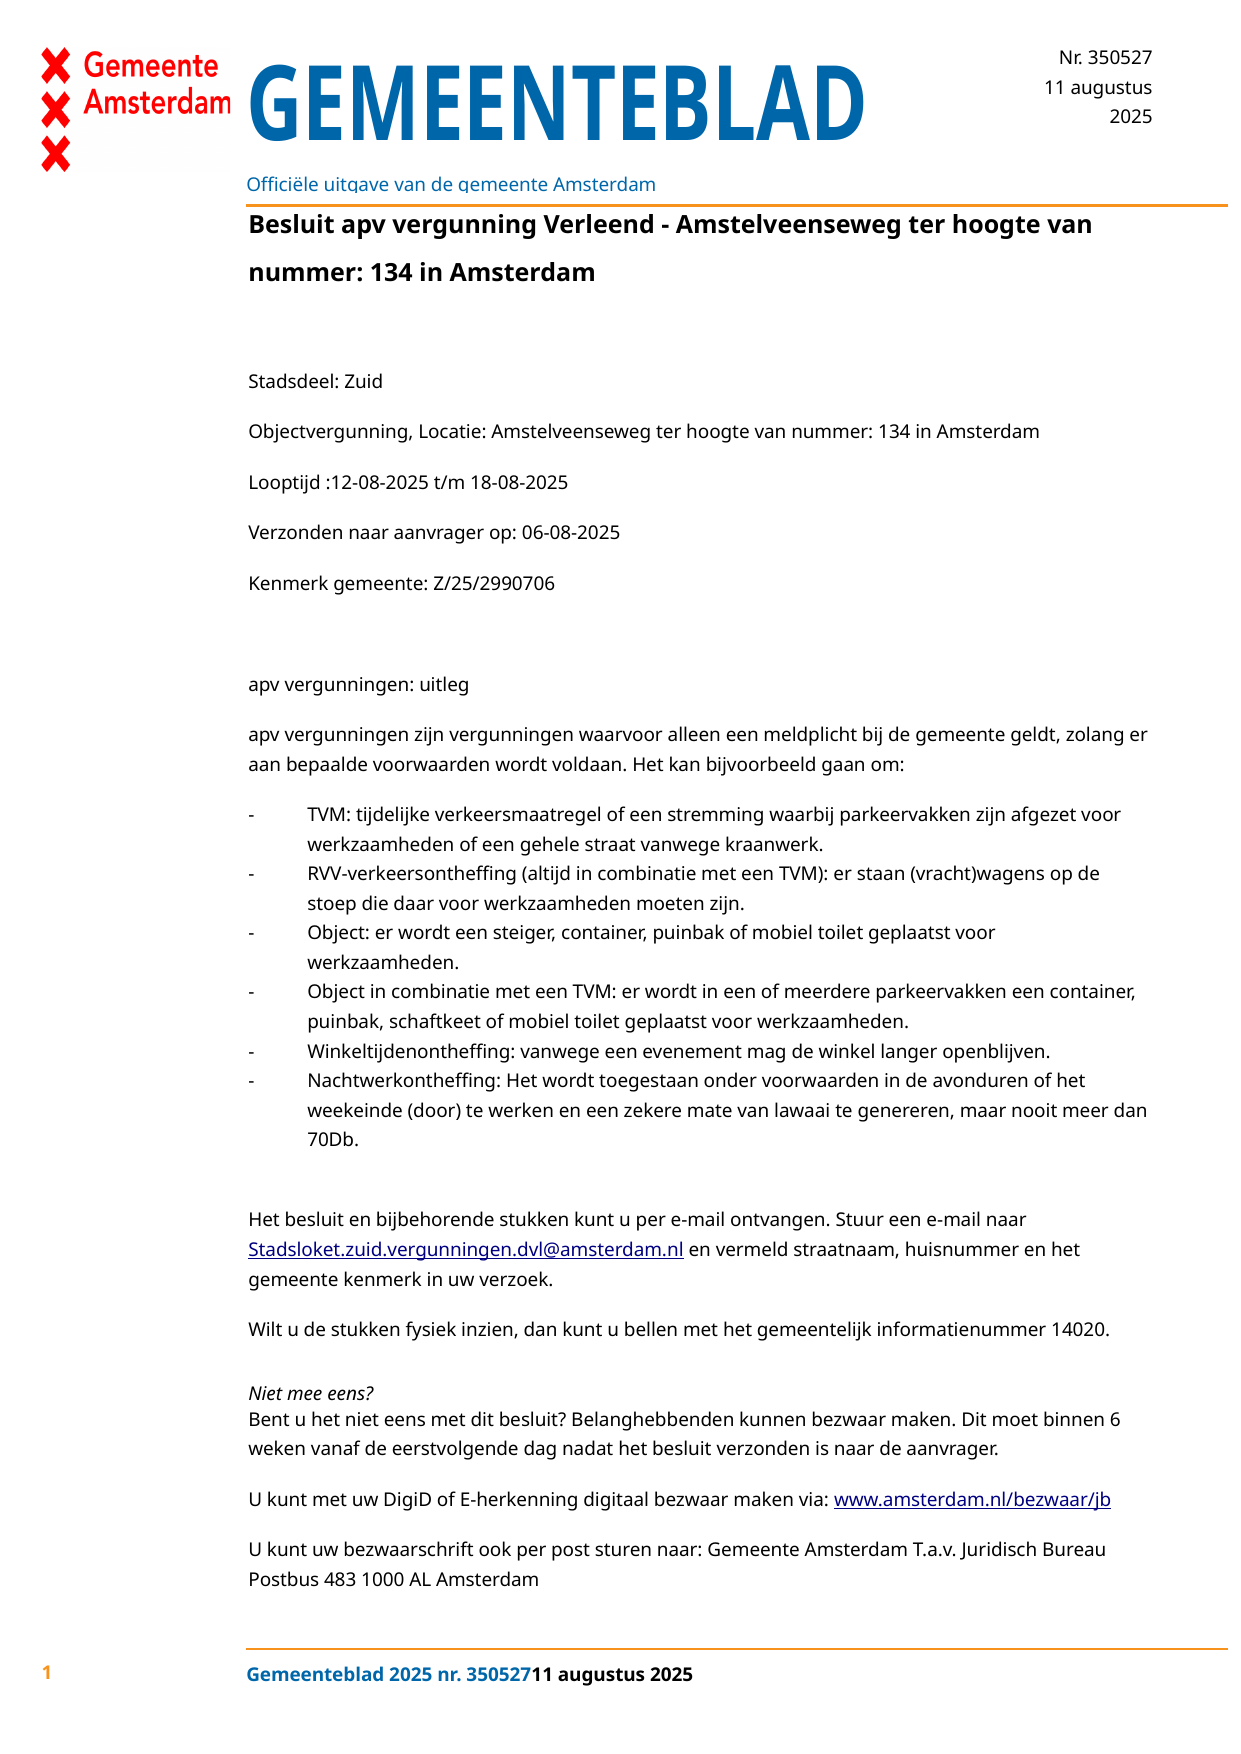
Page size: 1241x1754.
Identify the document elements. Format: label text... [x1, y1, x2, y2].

text Verzonden naar aanvrager op: 06-08-2025 [248, 519, 1152, 545]
text Bent u het niet eens met dit besluit? Belanghebbenden kunnen bezwaar maken. Dit moet binnen 6 weken vanaf de eerstvolgende dag nadat het besluit verzonden is naar de aanvrager. [248, 1406, 1152, 1461]
list TVM: tijdelijke verkeersmaatregel of een stremming waarbij parkeervakken zijn afgezet voor werkzaamheden of een gehele straat vanwege kraanwerk. [248, 801, 1152, 857]
picture [41, 47, 231, 172]
list Object: er wordt een steiger, container, puinbak of mobiel toilet geplaatst voor werkzaamheden. [248, 919, 1152, 975]
text Objectvergunning, Locatie: Amstelveenseweg ter hoogte van nummer: 134 in Amsterdam [248, 419, 1152, 444]
list Nachtwerkontheffing: Het wordt toegestaan onder voorwaarden in de avonduren of het weekeinde (door) te werken en een zekere mate van lawaai te genereren, maar nooit meer dan 70Db. [248, 1067, 1152, 1152]
text apv vergunningen zijn vergunningen waarvoor alleen een meldplicht bij de gemeente geldt, zolang er aan bepaalde voorwaarden wordt voldaan. Het kan bijvoorbeeld gaan om: [248, 721, 1152, 777]
text Wilt u de stukken fysiek inzien, dan kunt u bellen met het gemeentelijk informatienummer 14020. [248, 1316, 1152, 1342]
text apv vergunningen: uitleg [248, 671, 1152, 697]
text U kunt met uw DigiD of E-herkenning digitaal bezwaar maken via: www.amsterdam.nl/bezwaar/jb [248, 1486, 1152, 1512]
text U kunt uw bezwaarschrift ook per post sturen naar: Gemeente Amsterdam T.a.v. Juridisch Bureau Postbus 483 1000 AL Amsterdam [248, 1536, 1152, 1592]
text Kenmerk gemeente: Z/25/2990706 [248, 570, 1152, 596]
list RVV-verkeersontheffing (altijd in combinatie met een TVM): er staan (vracht)wagens op de stoep die daar voor werkzaamheden moeten zijn. [248, 860, 1152, 916]
list Winkeltijdenontheffing: vanwege een evenement mag de winkel langer openblijven. [248, 1038, 1152, 1064]
list Object in combinatie met een TVM: er wordt in een of meerdere parkeervakken een container, puinbak, schaftkeet of mobiel toilet geplaatst voor werkzaamheden. [248, 979, 1152, 1034]
text Besluit apv vergunning Verleend - Amstelveenseweg ter hoogte van nummer: 134 in Amsterdam [248, 207, 1152, 288]
text Niet mee eens? [248, 1380, 1152, 1406]
text Stadsdeel: Zuid [248, 368, 1152, 394]
text Het besluit en bijbehorende stukken kunt u per e-mail ontvangen. Stuur een e-mail naar Stadsloket.zuid.vergunningen.dvl@amsterdam.nl en vermeld straatnaam, huisnummer en het gemeente kenmerk in uw verzoek. [248, 1207, 1152, 1292]
text Looptijd :12-08-2025 t/m 18-08-2025 [248, 469, 1152, 495]
